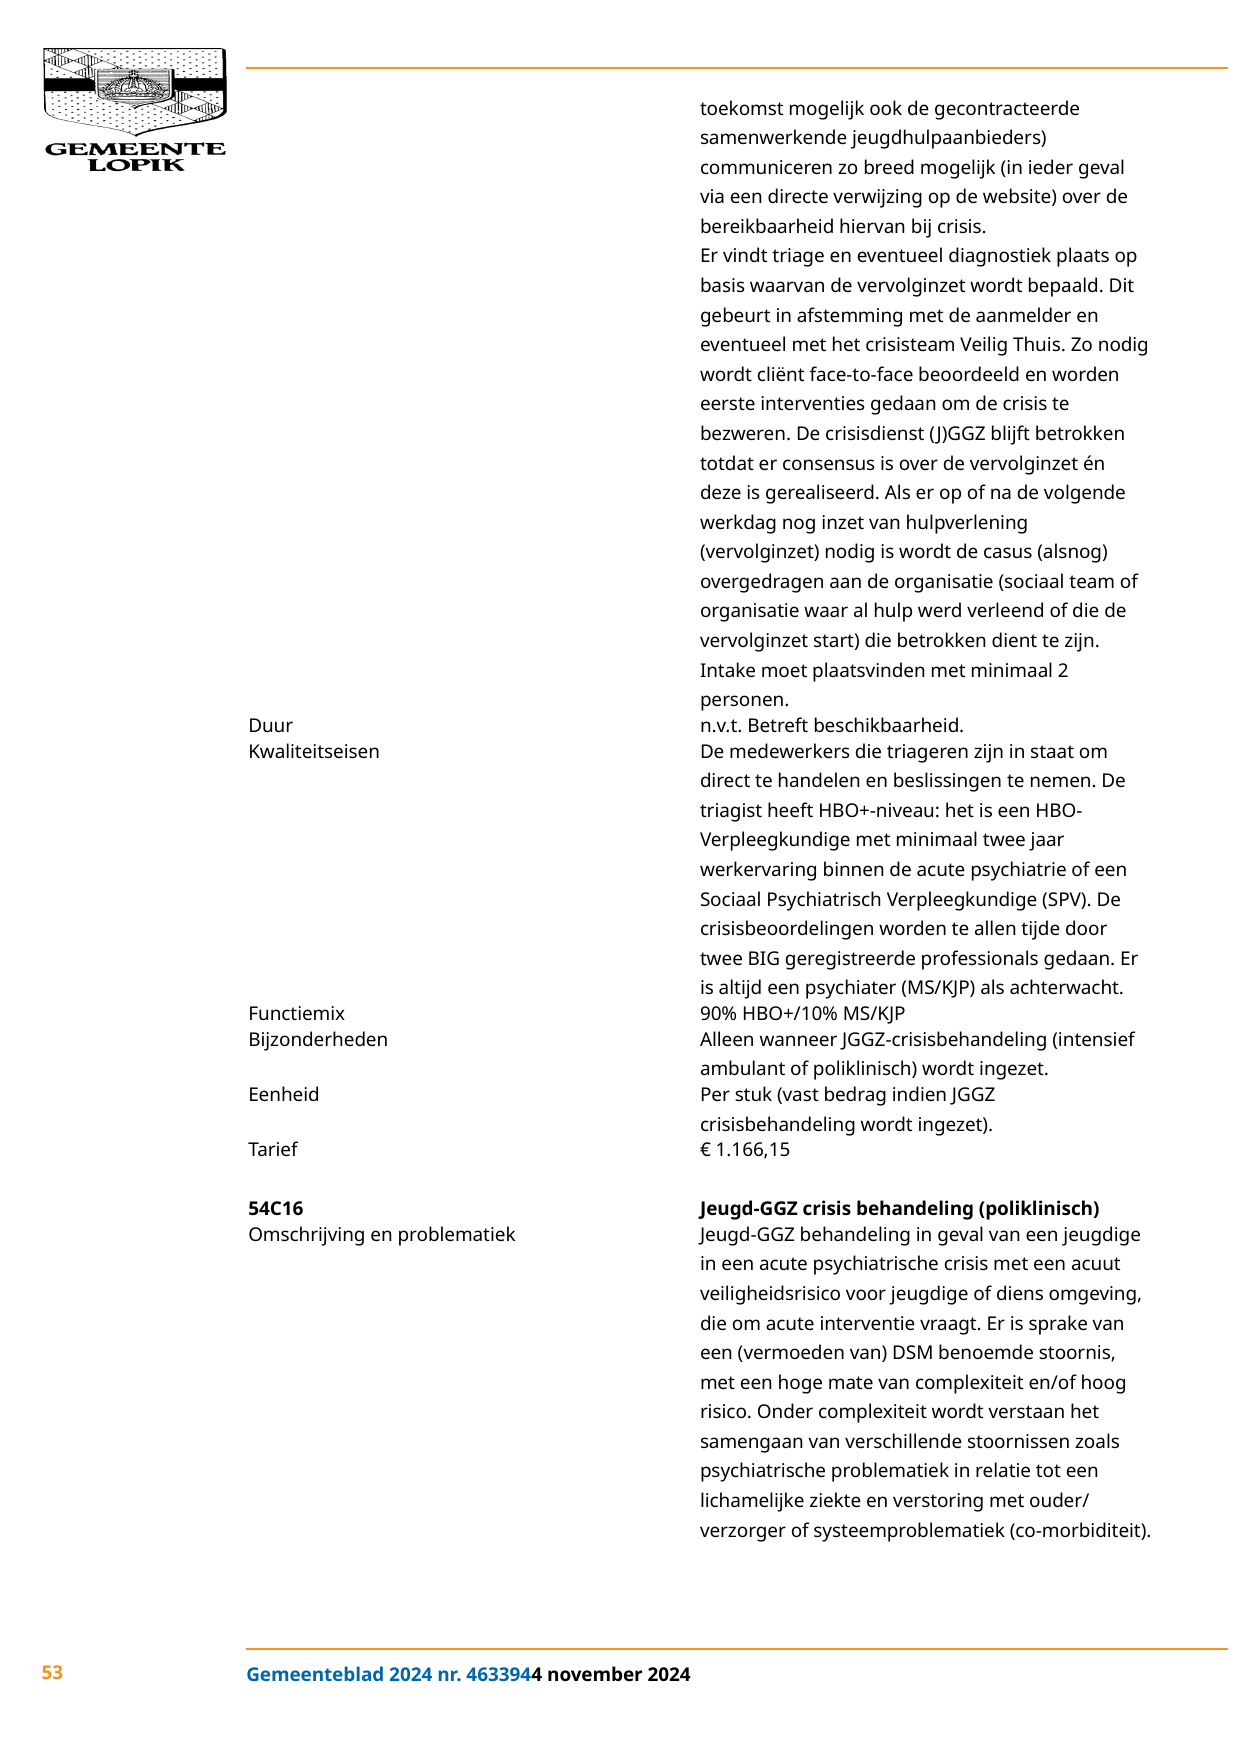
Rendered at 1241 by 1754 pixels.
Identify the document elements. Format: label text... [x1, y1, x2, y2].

table_cell Duur [248, 712, 700, 738]
table_cell Alleen wanneer JGGZ-crisisbehandeling (intensief ambulant of poliklinisch) wordt ingezet. [700, 1026, 1152, 1081]
table_cell Functiemix [248, 1000, 700, 1026]
table_cell toekomst mogelijk ook de gecontracteerde samenwerkende jeugdhulpaanbieders) communiceren zo breed mogelijk (in ieder geval via een directe verwijzing op de website) over de bereikbaarheid hiervan bij crisis. Er vindt triage en eventueel diagnostiek plaats op basis waarvan de vervolginzet wordt bepaald. Dit gebeurt in afstemming met de aanmelder en eventueel met het crisisteam Veilig Thuis. Zo nodig wordt cliënt face-to-face beoordeeld en worden eerste interventies gedaan om de crisis te bezweren. De crisisdienst (J)GGZ blijft betrokken totdat er consensus is over de vervolginzet én deze is gerealiseerd. Als er op of na de volgende werkdag nog inzet van hulpverlening (vervolginzet) nodig is wordt de casus (alsnog) overgedragen aan de organisatie (sociaal team of organisatie waar al hulp werd verleend of die de vervolginzet start) die betrokken dient te zijn. Intake moet plaatsvinden met minimaal 2 personen. [700, 95, 1152, 712]
table_cell Jeugd-GGZ behandeling in geval van een jeugdige in een acute psychiatrische crisis met een acuut veiligheidsrisico voor jeugdige of diens omgeving, die om acute interventie vraagt. Er is sprake van een (vermoeden van) DSM benoemde stoornis, met een hoge mate van complexiteit en/of hoog risico. Onder complexiteit wordt verstaan het samengaan van verschillende stoornissen zoals psychiatrische problematiek in relatie tot een lichamelijke ziekte en verstoring met ouder/ verzorger of systeemproblematiek (co-morbiditeit). [700, 1221, 1152, 1543]
table_cell Eenheid [248, 1081, 700, 1137]
table_cell Omschrijving en problematiek [248, 1221, 700, 1543]
table_cell 90% HBO+/10% MS/KJP [700, 1000, 1152, 1026]
table_cell Per stuk (vast bedrag indien JGGZ crisisbehandeling wordt ingezet). [700, 1081, 1152, 1137]
table_cell n.v.t. Betreft beschikbaarheid. [700, 712, 1152, 738]
table_cell [248, 95, 700, 712]
table_header 54C16 [248, 1195, 700, 1221]
table_cell Kwaliteitseisen [248, 738, 700, 1000]
table_header Jeugd-GGZ crisis behandeling (poliklinisch) [700, 1195, 1152, 1221]
picture [41, 47, 231, 172]
table_cell Bijzonderheden [248, 1026, 700, 1081]
table_cell € 1.166,15 [700, 1137, 1152, 1162]
table_cell De medewerkers die triageren zijn in staat om direct te handelen en beslissingen te nemen. De triagist heeft HBO+-niveau: het is een HBO-Verpleegkundige met minimaal twee jaar werkervaring binnen de acute psychiatrie of een Sociaal Psychiatrisch Verpleegkundige (SPV). De crisisbeoordelingen worden te allen tijde door twee BIG geregistreerde professionals gedaan. Er is altijd een psychiater (MS/KJP) als achterwacht. [700, 738, 1152, 1000]
table_cell Tarief [248, 1137, 700, 1162]
